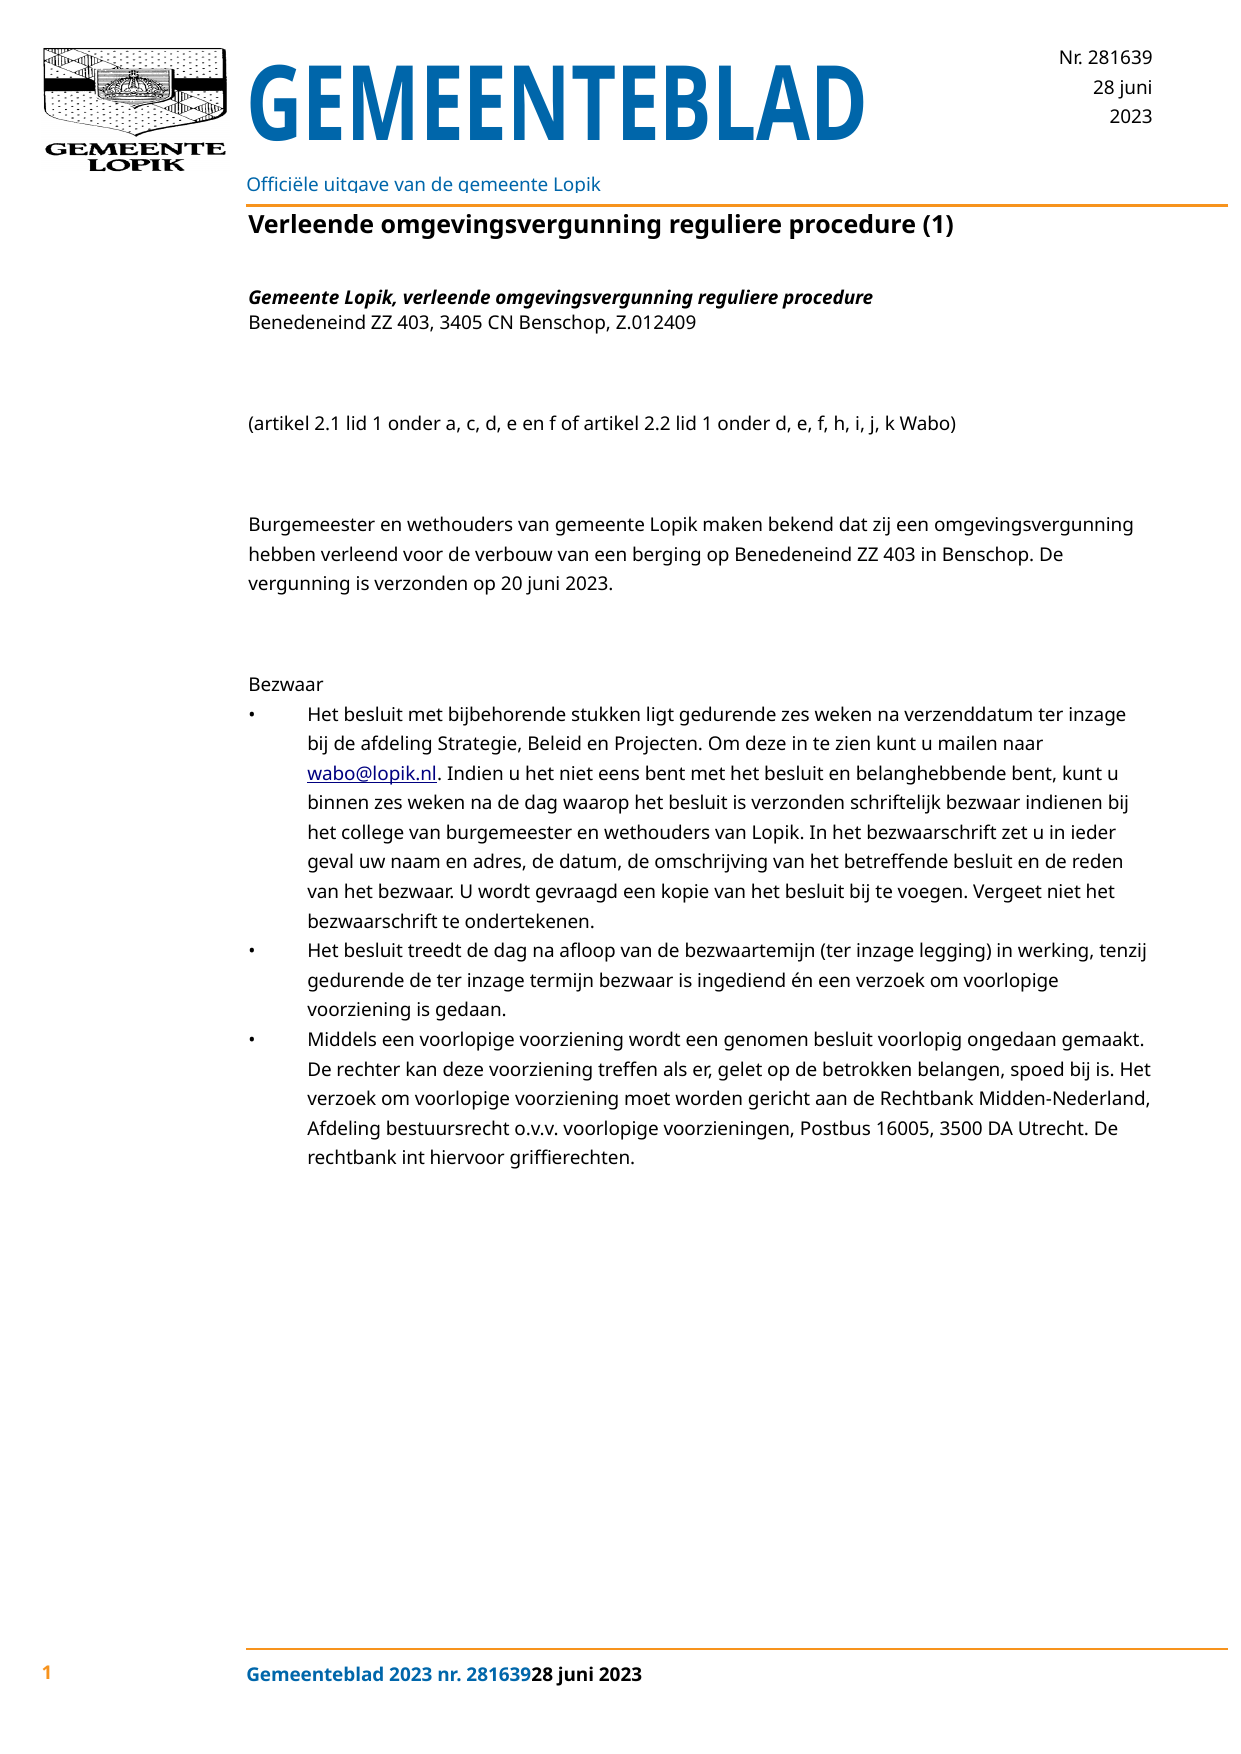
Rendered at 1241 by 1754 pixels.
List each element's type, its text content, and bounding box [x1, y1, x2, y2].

text Burgemeester en wethouders van gemeente Lopik maken bekend dat zij een omgevingsvergunning hebben verleend voor de verbouw van een berging op Benedeneind ZZ 403 in Benschop. De vergunning is verzonden op 20 juni 2023. [248, 511, 1152, 596]
list Het besluit met bijbehorende stukken ligt gedurende zes weken na verzenddatum ter inzage bij de afdeling Strategie, Beleid en Projecten. Om deze in te zien kunt u mailen naar wabo@lopik.nl. Indien u het niet eens bent met het besluit en belanghebbende bent, kunt u binnen zes weken na de dag waarop het besluit is verzonden schriftelijk bezwaar indienen bij het college van burgemeester en wethouders van Lopik. In het bezwaarschrift zet u in ieder geval uw naam en adres, de datum, de omschrijving van het betreffende besluit en de reden van het bezwaar. U wordt gevraagd een kopie van het besluit bij te voegen. Vergeet niet het bezwaarschrift te ondertekenen. [248, 701, 1152, 934]
text Verleende omgevingsvergunning reguliere procedure (1) [248, 207, 1152, 241]
list Het besluit treedt de dag na afloop van de bezwaartemijn (ter inzage legging) in werking, tenzij gedurende de ter inzage termijn bezwaar is ingediend én een verzoek om voorlopige voorziening is gedaan. [248, 937, 1152, 1022]
picture [41, 47, 231, 172]
text Bezwaar [248, 671, 1152, 697]
text Benedeneind ZZ 403, 3405 CN Benschop, Z.012409 [248, 309, 1152, 335]
text (artikel 2.1 lid 1 onder a, c, d, e en f of artikel 2.2 lid 1 onder d, e, f, h, i, j, k Wabo) [248, 410, 1152, 436]
list Middels een voorlopige voorziening wordt een genomen besluit voorlopig ongedaan gemaakt. De rechter kan deze voorziening treffen als er, gelet op de betrokken belangen, spoed bij is. Het verzoek om voorlopige voorziening moet worden gericht aan de Rechtbank Midden-Nederland, Afdeling bestuursrecht o.v.v. voorlopige voorzieningen, Postbus 16005, 3500 DA Utrecht. De rechtbank int hiervoor griffierechten. [248, 1026, 1152, 1170]
text Gemeente Lopik, verleende omgevingsvergunning reguliere procedure [248, 284, 1152, 309]
